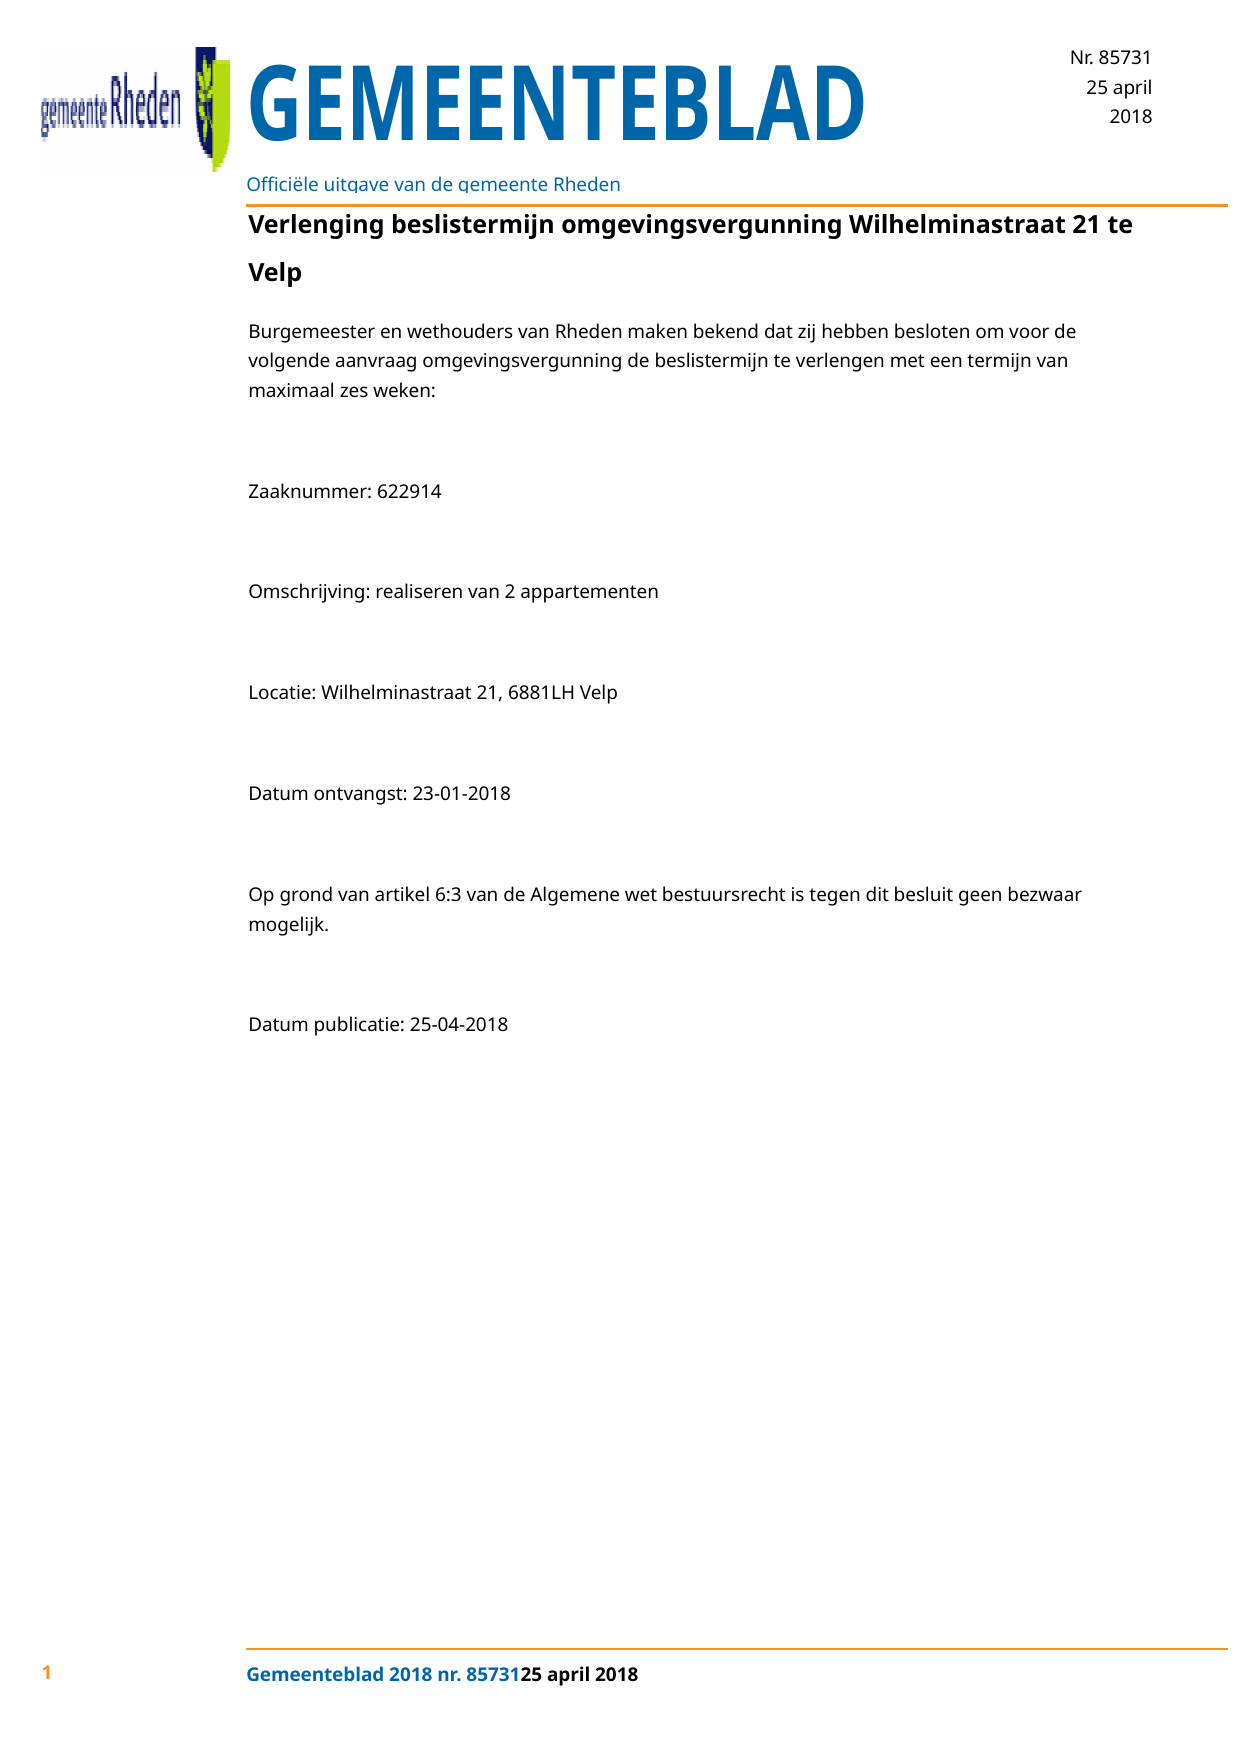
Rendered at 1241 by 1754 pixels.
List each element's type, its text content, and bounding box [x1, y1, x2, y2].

text Op grond van artikel 6:3 van de Algemene wet bestuursrecht is tegen dit besluit geen bezwaar mogelijk. [248, 881, 1152, 937]
text Datum ontvangst: 23-01-2018 [248, 780, 1152, 806]
text Burgemeester en wethouders van Rheden maken bekend dat zij hebben besloten om voor de volgende aanvraag omgevingsvergunning de beslistermijn te verlengen met een termijn van maximaal zes weken: [248, 318, 1152, 403]
text Locatie: Wilhelminastraat 21, 6881LH Velp [248, 679, 1152, 705]
text Zaaknummer: 622914 [248, 478, 1152, 504]
text Verlenging beslistermijn omgevingsvergunning Wilhelminastraat 21 te Velp [248, 207, 1152, 288]
text Omschrijving: realiseren van 2 appartementen [248, 579, 1152, 604]
picture [41, 47, 231, 172]
text Datum publicatie: 25-04-2018 [248, 1012, 1152, 1037]
